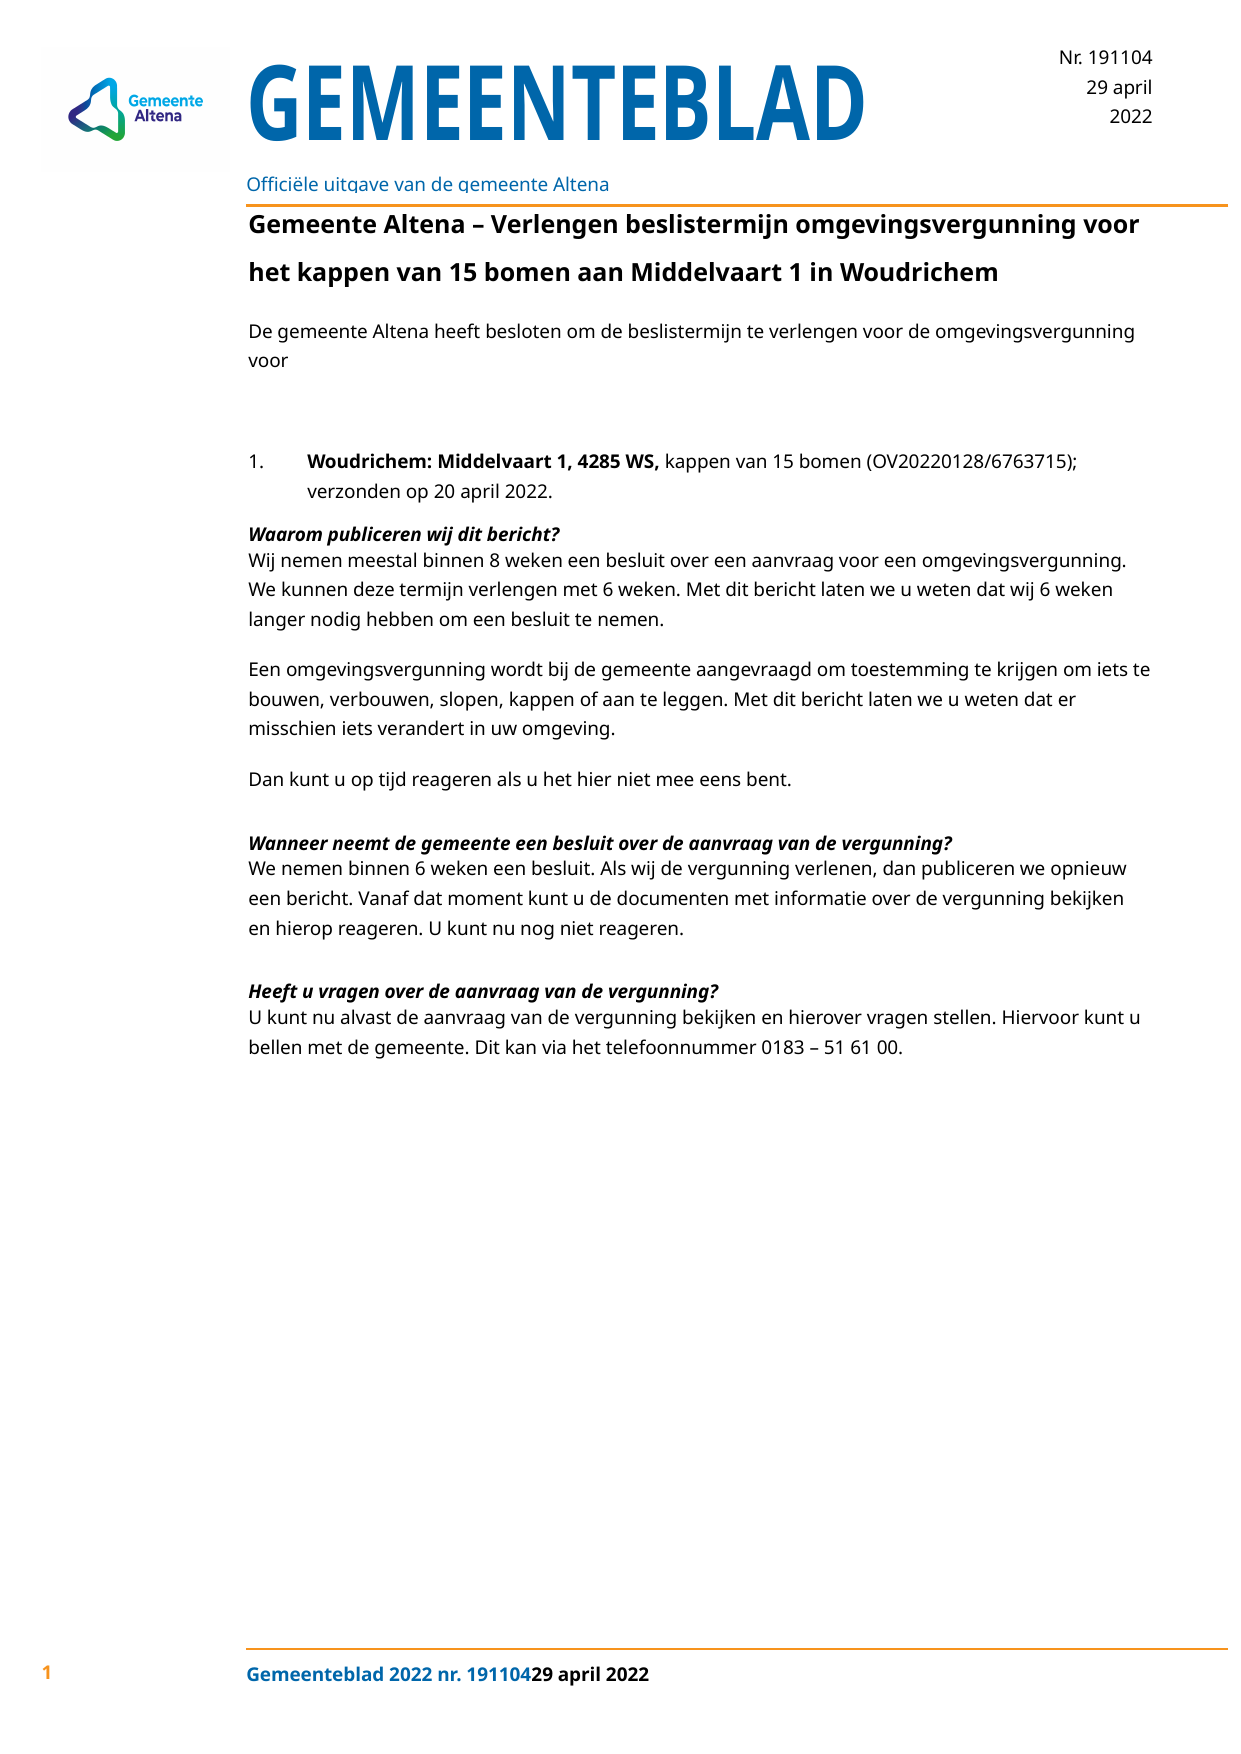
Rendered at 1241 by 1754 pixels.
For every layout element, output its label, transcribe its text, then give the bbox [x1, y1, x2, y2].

list Woudrichem: Middelvaart 1, 4285 WS, kappen van 15 bomen (OV20220128/6763715); verzonden op 20 april 2022. [248, 448, 1152, 504]
text Wij nemen meestal binnen 8 weken een besluit over een aanvraag voor een omgevingsvergunning. We kunnen deze termijn verlengen met 6 weken. Met dit bericht laten we u weten dat wij 6 weken langer nodig hebben om een besluit te nemen. [248, 547, 1152, 632]
text Dan kunt u op tijd reageren als u het hier niet mee eens bent. [248, 766, 1152, 792]
picture [41, 47, 231, 172]
text Wanneer neemt de gemeente een besluit over de aanvraag van de vergunning? [248, 830, 1152, 856]
text Waarom publiceren wij dit bericht? [248, 521, 1152, 547]
text We nemen binnen 6 weken een besluit. Als wij de vergunning verlenen, dan publiceren we opnieuw een bericht. Vanaf dat moment kunt u de documenten met informatie over de vergunning bekijken en hierop reageren. U kunt nu nog niet reageren. [248, 856, 1152, 941]
text U kunt nu alvast de aanvraag van de vergunning bekijken en hierover vragen stellen. Hiervoor kunt u bellen met de gemeente. Dit kan via het telefoonnummer 0183 – 51 61 00. [248, 1004, 1152, 1060]
text Gemeente Altena – Verlengen beslistermijn omgevingsvergunning voor het kappen van 15 bomen aan Middelvaart 1 in Woudrichem [248, 207, 1152, 288]
text De gemeente Altena heeft besloten om de beslistermijn te verlengen voor de omgevingsvergunning voor [248, 318, 1152, 373]
text Een omgevingsvergunning wordt bij de gemeente aangevraagd om toestemming te krijgen om iets te bouwen, verbouwen, slopen, kappen of aan te leggen. Met dit bericht laten we u weten dat er misschien iets verandert in uw omgeving. [248, 656, 1152, 741]
text Heeft u vragen over de aanvraag van de vergunning? [248, 979, 1152, 1004]
